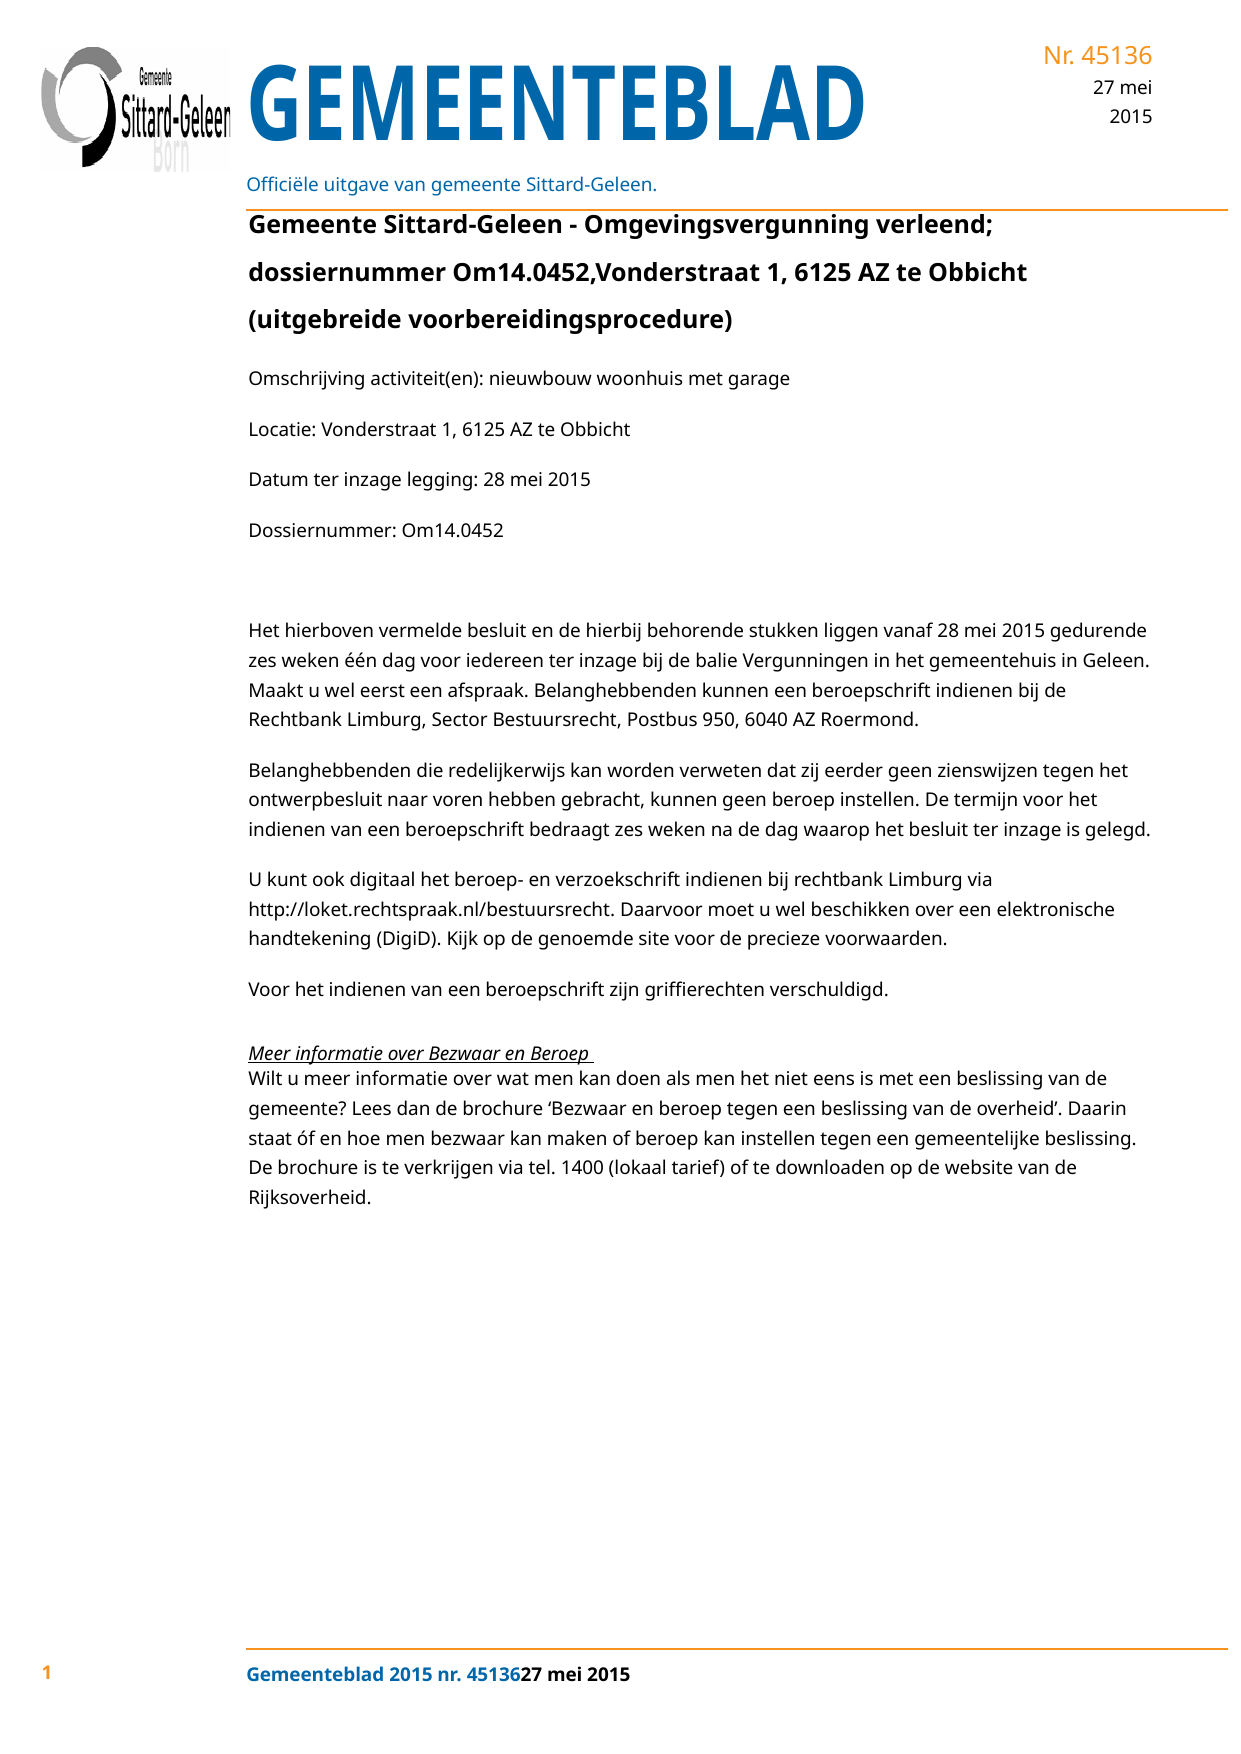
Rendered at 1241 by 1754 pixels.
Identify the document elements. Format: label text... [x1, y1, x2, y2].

text Voor het indienen van een beroepschrift zijn griffierechten verschuldigd. [248, 976, 1152, 1002]
picture [41, 47, 231, 172]
text Gemeente Sittard-Geleen - Omgevingsvergunning verleend; dossiernummer Om14.0452,Vonderstraat 1, 6125 AZ te Obbicht (uitgebreide voorbereidingsprocedure) [248, 211, 1152, 336]
text Wilt u meer informatie over wat men kan doen als men het niet eens is met een beslissing van de gemeente? Lees dan de brochure ‘Bezwaar en beroep tegen een beslissing van de overheid’. Daarin staat óf en hoe men bezwaar kan maken of beroep kan instellen tegen een gemeentelijke beslissing. De brochure is te verkrijgen via tel. 1400 (lokaal tarief) of te downloaden op de website van de Rijksoverheid. [248, 1066, 1152, 1210]
text Omschrijving activiteit(en): nieuwbouw woonhuis met garage [248, 366, 1152, 391]
text Dossiernummer: Om14.0452 [248, 517, 1152, 542]
text Meer informatie over Bezwaar en Beroep [248, 1040, 1152, 1066]
text Locatie: Vonderstraat 1, 6125 AZ te Obbicht [248, 416, 1152, 442]
text U kunt ook digitaal het beroep- en verzoekschrift indienen bij rechtbank Limburg via http://loket.rechtspraak.nl/bestuursrecht. Daarvoor moet u wel beschikken over een elektronische handtekening (DigiD). Kijk op de genoemde site voor de precieze voorwaarden. [248, 866, 1152, 951]
text Belanghebbenden die redelijkerwijs kan worden verweten dat zij eerder geen zienswijzen tegen het ontwerpbesluit naar voren hebben gebracht, kunnen geen beroep instellen. De termijn voor het indienen van een beroepschrift bedraagt zes weken na de dag waarop het besluit ter inzage is gelegd. [248, 757, 1152, 842]
text Datum ter inzage legging: 28 mei 2015 [248, 466, 1152, 492]
text Het hierboven vermelde besluit en de hierbij behorende stukken liggen vanaf 28 mei 2015 gedurende zes weken één dag voor iedereen ter inzage bij de balie Vergunningen in het gemeentehuis in Geleen. Maakt u wel eerst een afspraak. Belanghebbenden kunnen een beroepschrift indienen bij de Rechtbank Limburg, Sector Bestuursrecht, Postbus 950, 6040 AZ Roermond. [248, 618, 1152, 732]
